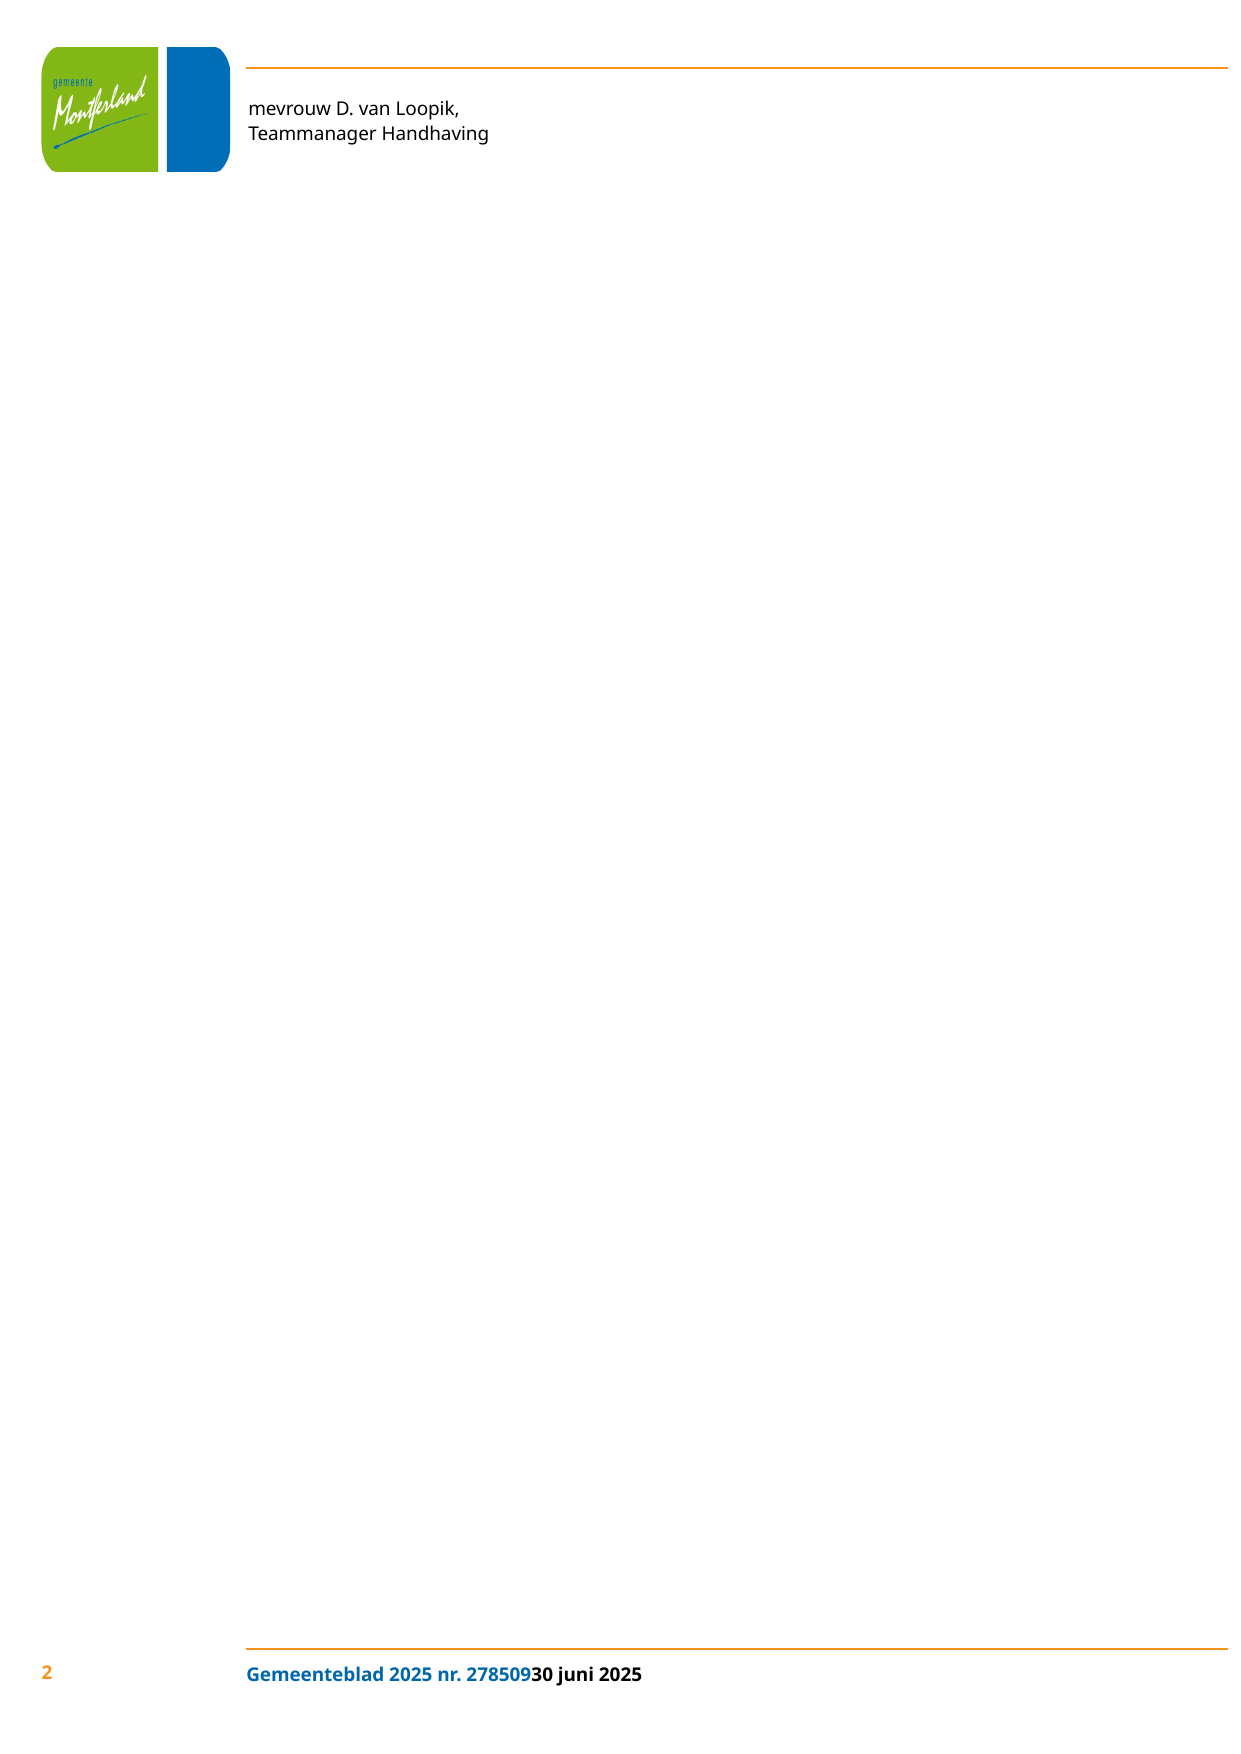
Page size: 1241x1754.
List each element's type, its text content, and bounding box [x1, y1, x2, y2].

text mevrouw D. van Loopik, [248, 95, 1152, 121]
text Teammanager Handhaving [248, 121, 1152, 146]
picture [41, 47, 231, 172]
